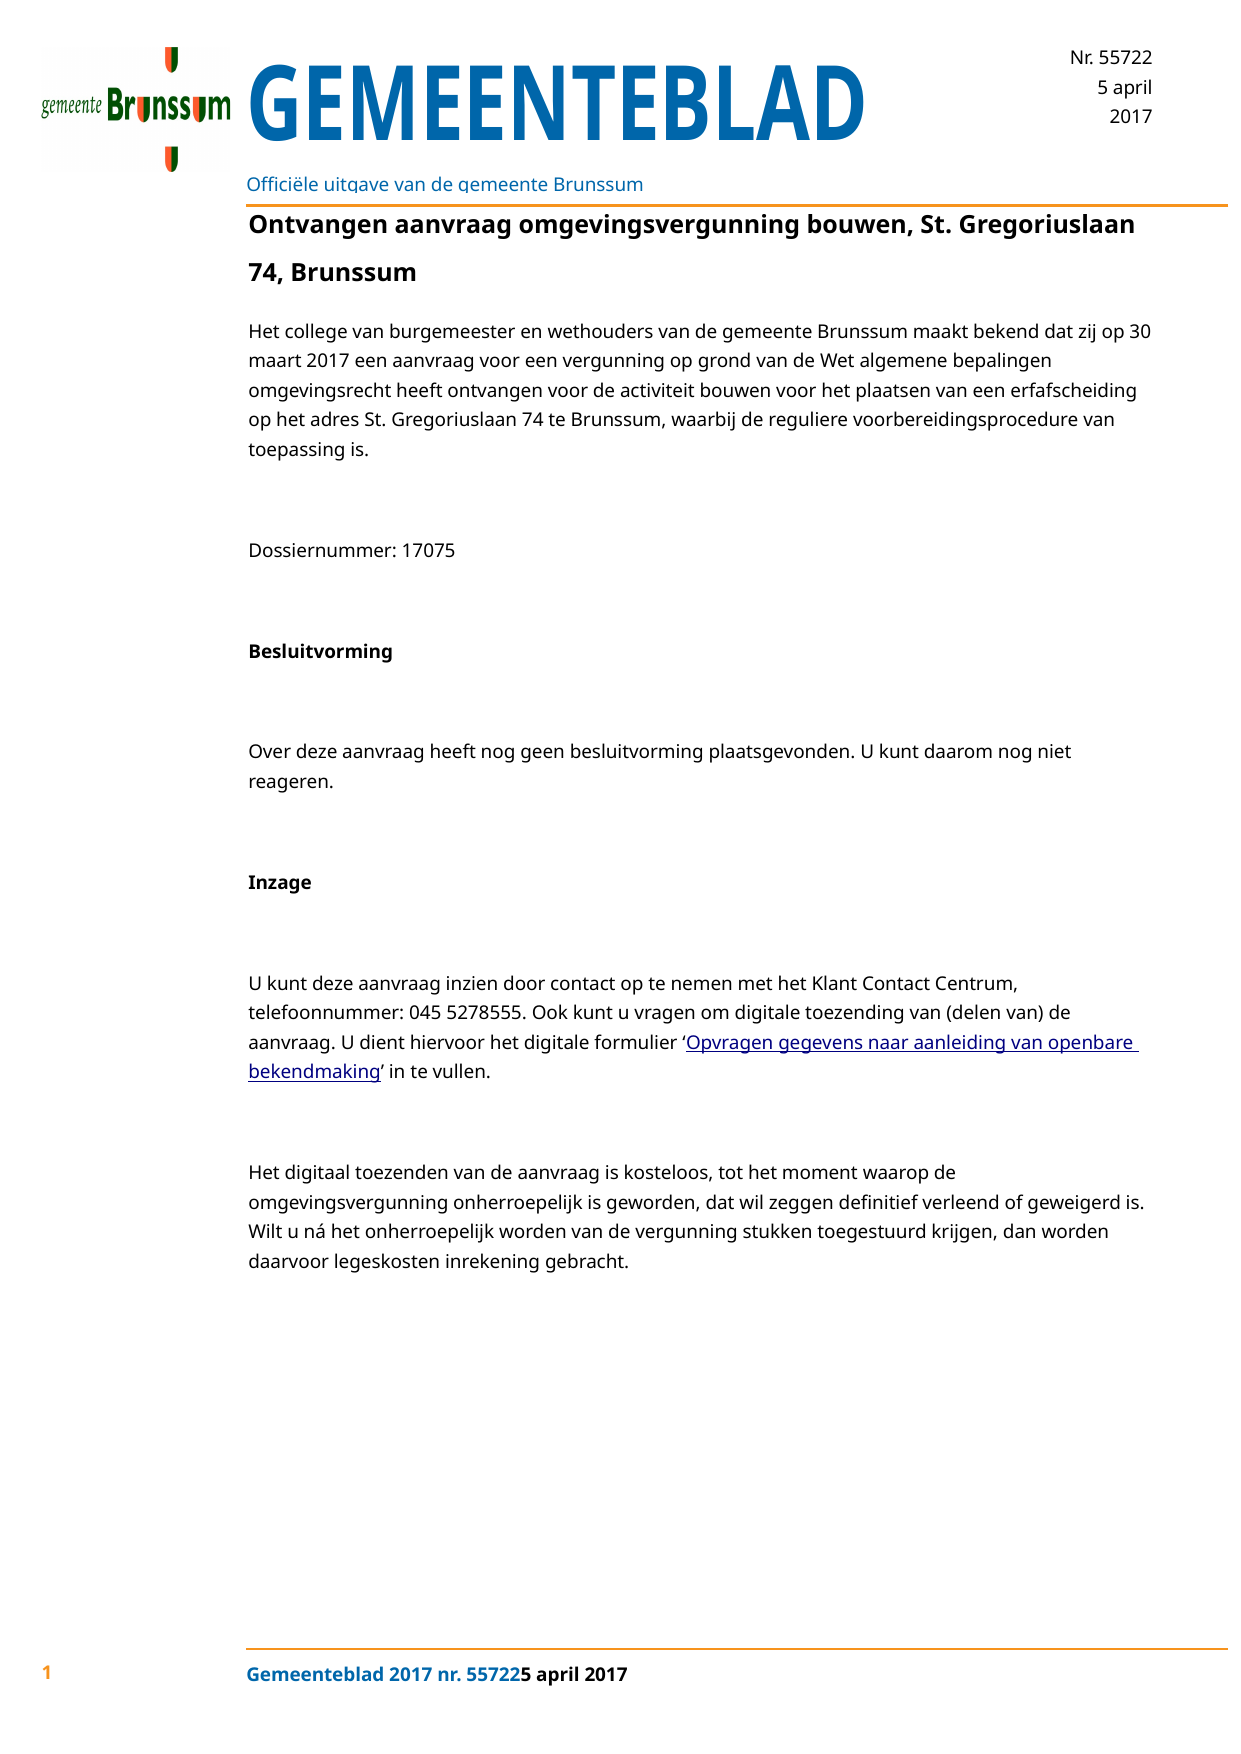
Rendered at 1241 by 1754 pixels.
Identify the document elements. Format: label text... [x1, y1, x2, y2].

text Over deze aanvraag heeft nog geen besluitvorming plaatsgevonden. U kunt daarom nog niet reageren. [248, 739, 1152, 794]
text Het digitaal toezenden van de aanvraag is kosteloos, tot het moment waarop de omgevingsvergunning onherroepelijk is geworden, dat wil zeggen definitief verleend of geweigerd is. Wilt u ná het onherroepelijk worden van de vergunning stukken toegestuurd krijgen, dan worden daarvoor legeskosten inrekening gebracht. [248, 1159, 1152, 1274]
text Inzage [248, 869, 1152, 895]
text Het college van burgemeester en wethouders van de gemeente Brunssum maakt bekend dat zij op 30 maart 2017 een aanvraag voor een vergunning op grond van de Wet algemene bepalingen omgevingsrecht heeft ontvangen voor de activiteit bouwen voor het plaatsen van een erfafscheiding op het adres St. Gregoriuslaan 74 te Brunssum, waarbij de reguliere voorbereidingsprocedure van toepassing is. [248, 318, 1152, 462]
text Besluitvorming [248, 638, 1152, 664]
text U kunt deze aanvraag inzien door contact op te nemen met het Klant Contact Centrum, telefoonnummer: 045 5278555. Ook kunt u vragen om digitale toezending van (delen van) de aanvraag. U dient hiervoor het digitale formulier ‘Opvragen gegevens naar aanleiding van openbare bekendmaking’ in te vullen. [248, 970, 1152, 1084]
text Ontvangen aanvraag omgevingsvergunning bouwen, St. Gregoriuslaan 74, Brunssum [248, 207, 1152, 288]
text Dossiernummer: 17075 [248, 537, 1152, 563]
picture [41, 47, 231, 172]
